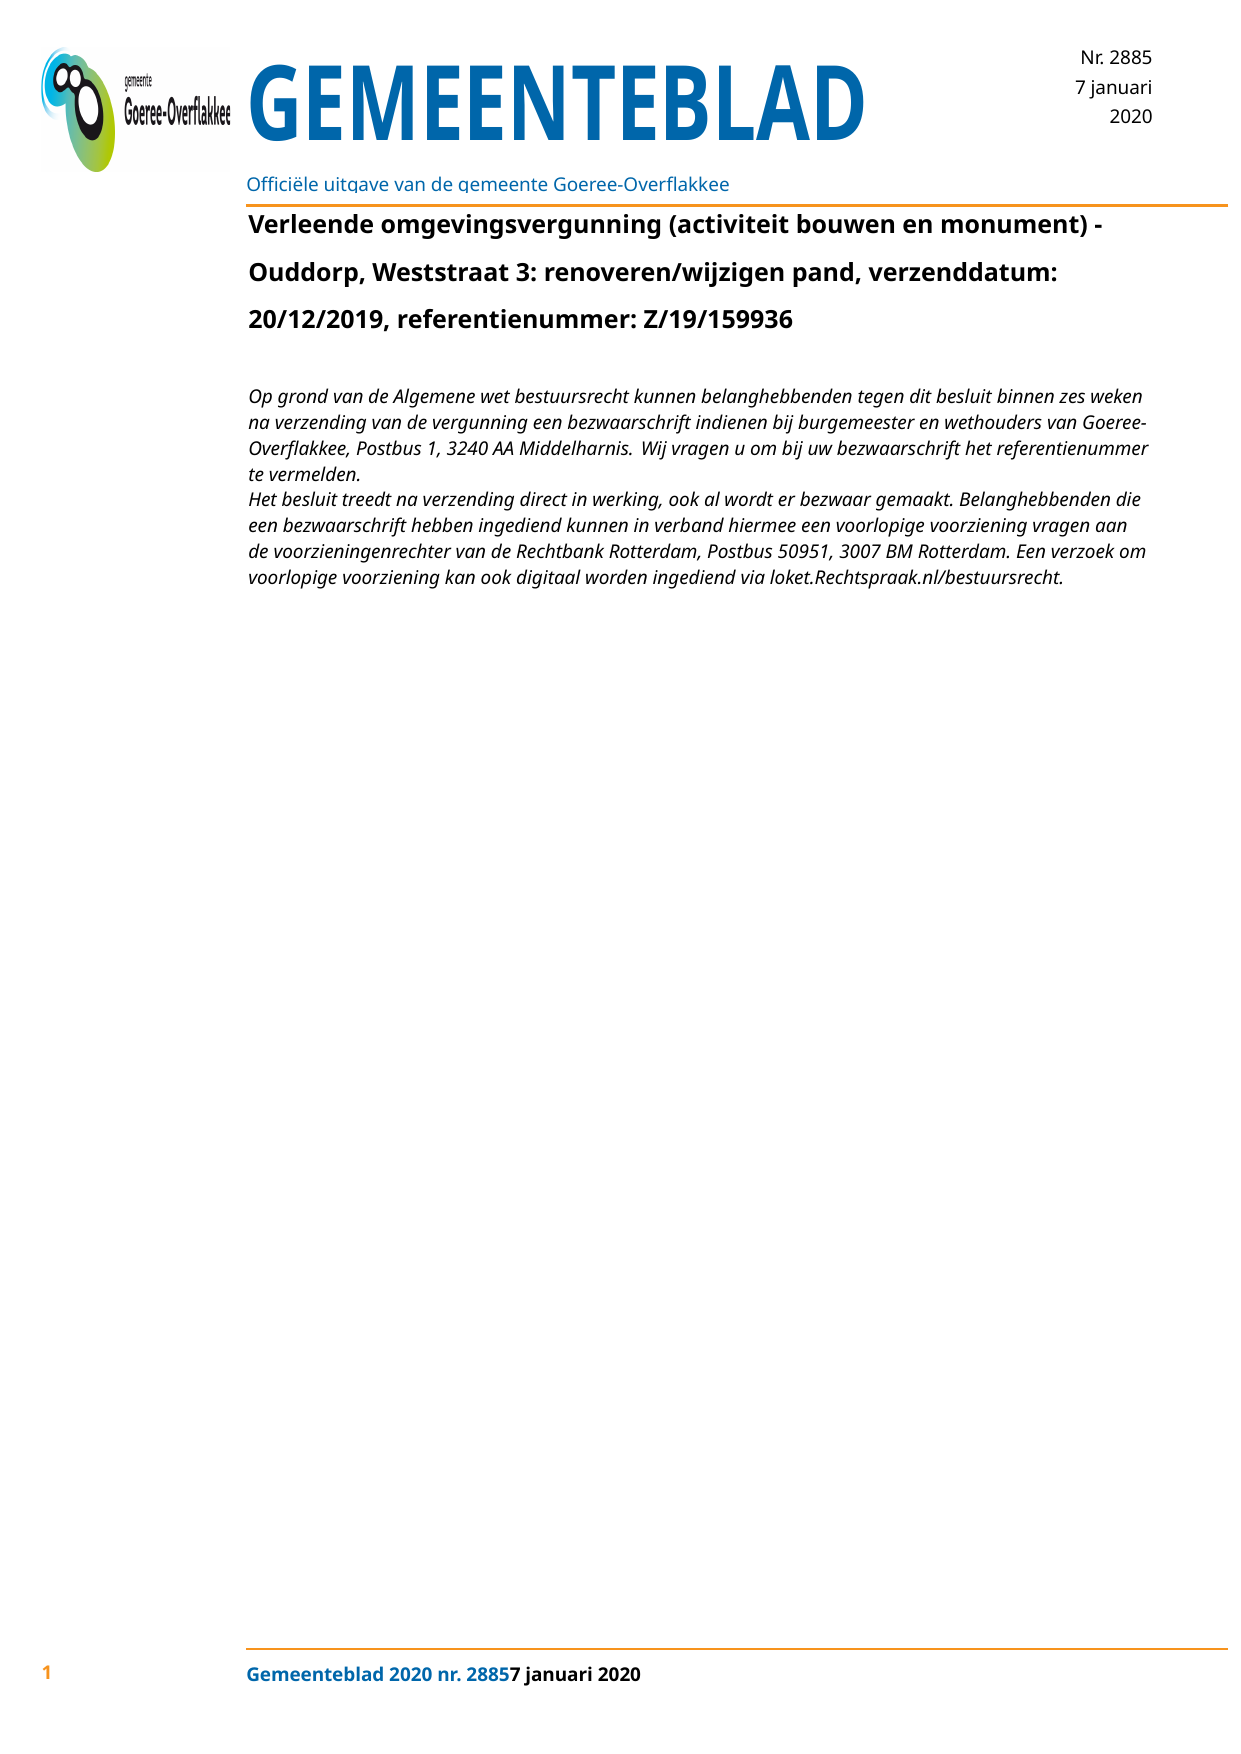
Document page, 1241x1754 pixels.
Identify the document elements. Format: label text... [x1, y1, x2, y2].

text Het besluit treedt na verzending direct in werking, ook al wordt er bezwaar gemaakt. Belanghebbenden die een bezwaarschrift hebben ingediend kunnen in verband hiermee een voorlopige voorziening vragen aan de voorzieningenrechter van de Rechtbank Rotterdam, Postbus 50951, 3007 BM Rotterdam. Een verzoek om voorlopige voorziening kan ook digitaal worden ingediend via loket.Rechtspraak.nl/bestuursrecht. [248, 487, 1152, 589]
picture [41, 47, 231, 172]
text Verleende omgevingsvergunning (activiteit bouwen en monument) - Ouddorp, Weststraat 3: renoveren/wijzigen pand, verzenddatum: 20/12/2019, referentienummer: Z/19/159936 [248, 207, 1152, 336]
text Op grond van de Algemene wet bestuursrecht kunnen belanghebbenden tegen dit besluit binnen zes weken na verzending van de vergunning een bezwaarschrift indienen bij burgemeester en wethouders van Goeree-Overflakkee, Postbus 1, 3240 AA Middelharnis. Wij vragen u om bij uw bezwaarschrift het referentienummer te vermelden. [248, 384, 1152, 487]
